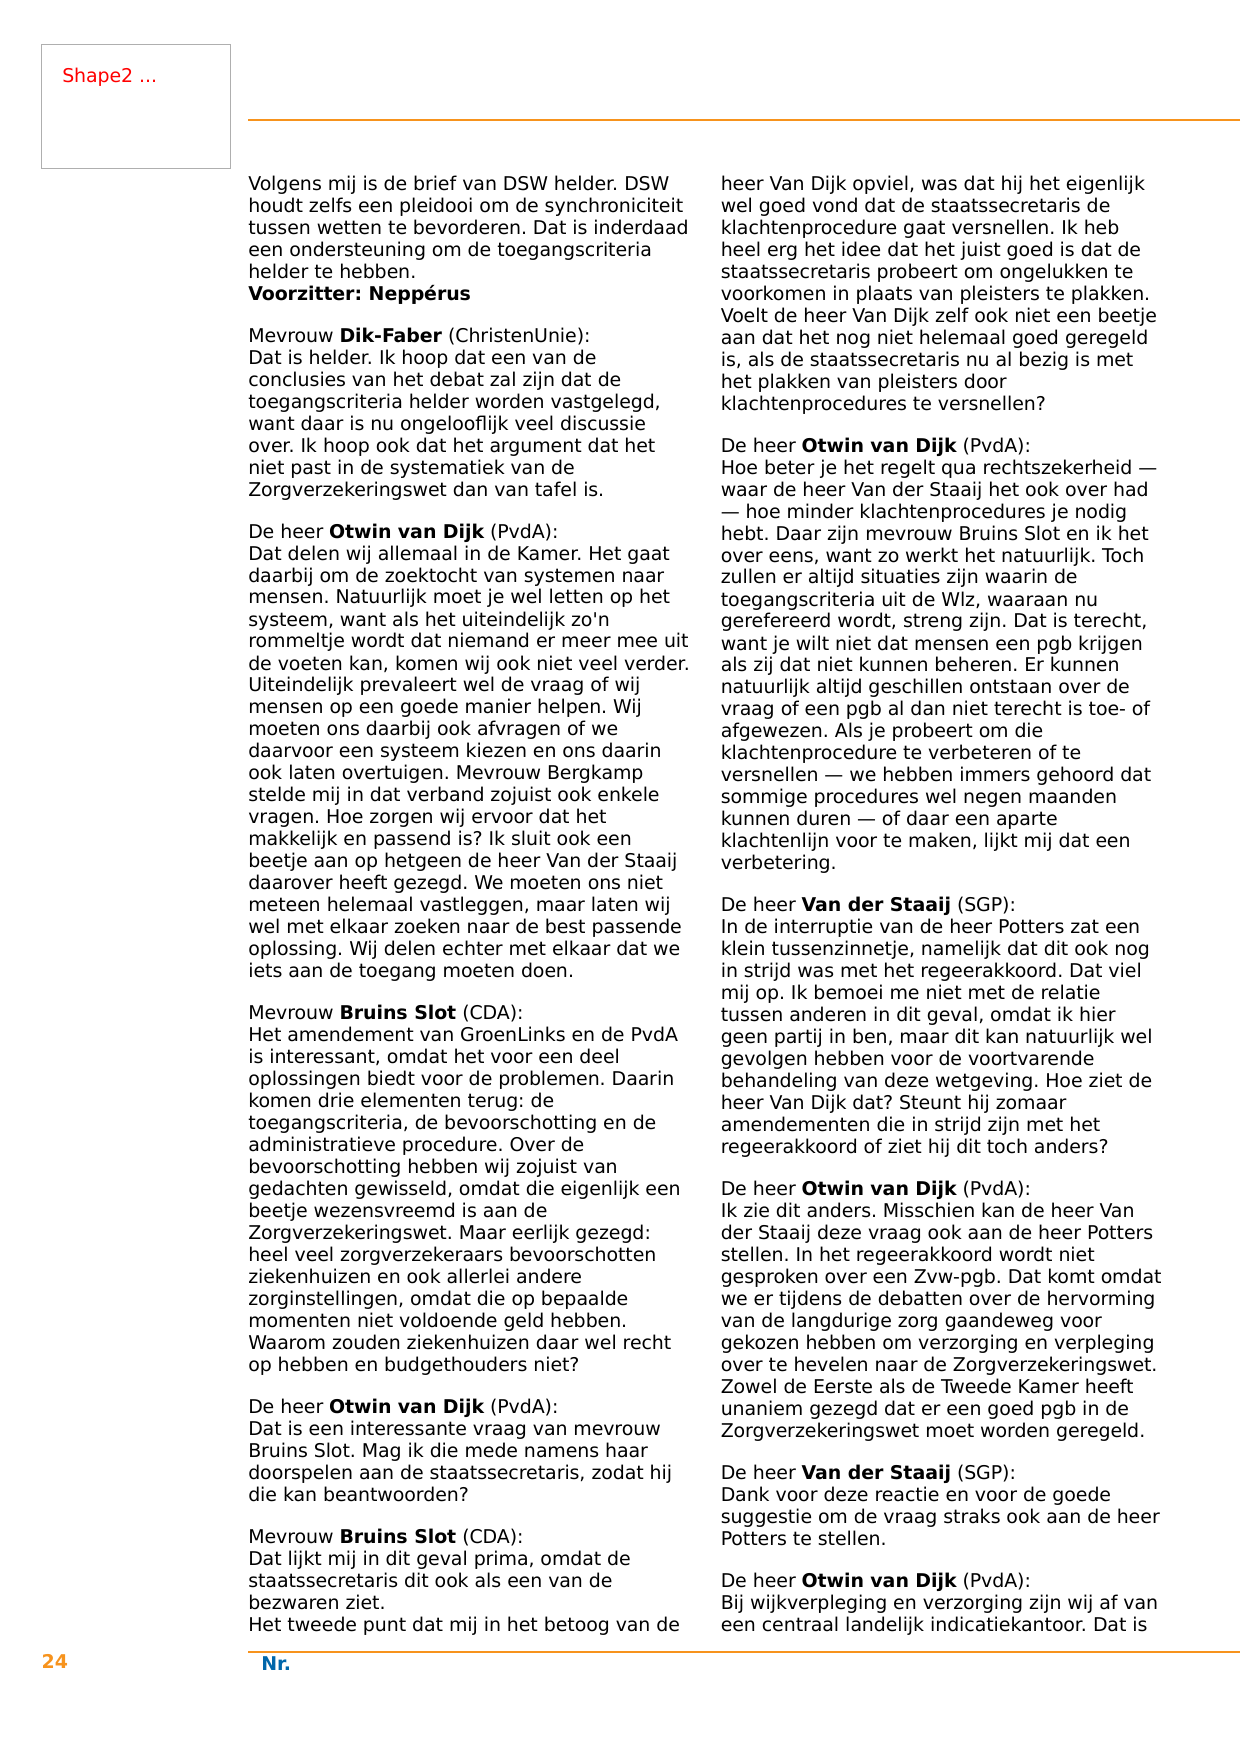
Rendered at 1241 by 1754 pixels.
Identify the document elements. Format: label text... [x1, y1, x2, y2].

text Mevrouw Dik-Faber (ChristenUnie): [248, 325, 691, 347]
text Het tweede punt dat mij in het betoog van de [248, 1613, 691, 1636]
text De heer Van der Staaij (SGP): [721, 894, 1163, 916]
text Voorzitter: Neppérus [248, 283, 691, 305]
text Bij wijkverpleging en verzorging zijn wij af van een centraal landelijk indicatiekantoor. Dat is [721, 1592, 1163, 1636]
text Mevrouw Bruins Slot (CDA): [248, 1526, 691, 1548]
text Dat delen wij allemaal in de Kamer. Het gaat daarbij om de zoektocht van systemen naar mensen. Natuurlijk moet je wel letten op het systeem, want als het uiteindelijk zo'n rommeltje wordt dat niemand er meer mee uit de voeten kan, komen wij ook niet veel verder. Uiteindelijk prevaleert wel de vraag of wij mensen op een goede manier helpen. Wij moeten ons daarbij ook afvragen of we daarvoor een systeem kiezen en ons daarin ook laten overtuigen. Mevrouw Bergkamp stelde mij in dat verband zojuist ook enkele vragen. Hoe zorgen wij ervoor dat het makkelijk en passend is? Ik sluit ook een beetje aan op hetgeen de heer Van der Staaij daarover heeft gezegd. We moeten ons niet meteen helemaal vastleggen, maar laten wij wel met elkaar zoeken naar de best passende oplossing. Wij delen echter met elkaar dat we iets aan de toegang moeten doen. [248, 542, 691, 982]
text Het amendement van GroenLinks en de PvdA is interessant, omdat het voor een deel oplossingen biedt voor de problemen. Daarin komen drie elementen terug: de toegangscriteria, de bevoorschotting en de administratieve procedure. Over de bevoorschotting hebben wij zojuist van gedachten gewisseld, omdat die eigenlijk een beetje wezensvreemd is aan de Zorgverzekeringswet. Maar eerlijk gezegd: heel veel zorgverzekeraars bevoorschotten ziekenhuizen en ook allerlei andere zorginstellingen, omdat die op bepaalde momenten niet voldoende geld hebben. Waarom zouden ziekenhuizen daar wel recht op hebben en budgethouders niet? [248, 1024, 691, 1376]
text De heer Otwin van Dijk (PvdA): [248, 1396, 691, 1418]
text Ik zie dit anders. Misschien kan de heer Van der Staaij deze vraag ook aan de heer Potters stellen. In het regeerakkoord wordt niet gesproken over een Zvw-pgb. Dat komt omdat we er tijdens de debatten over de hervorming van de langdurige zorg gaandeweg voor gekozen hebben om verzorging en verpleging over te hevelen naar de Zorgverzekeringswet. Zowel de Eerste als de Tweede Kamer heeft unaniem gezegd dat er een goed pgb in de Zorgverzekeringswet moet worden geregeld. [721, 1200, 1163, 1442]
text De heer Otwin van Dijk (PvdA): [721, 1569, 1163, 1592]
text De heer Otwin van Dijk (PvdA): [721, 1178, 1163, 1200]
text In de interruptie van de heer Potters zat een klein tussenzinnetje, namelijk dat dit ook nog in strijd was met het regeerakkoord. Dat viel mij op. Ik bemoei me niet met de relatie tussen anderen in dit geval, omdat ik hier geen partij in ben, maar dit kan natuurlijk wel gevolgen hebben voor de voortvarende behandeling van deze wetgeving. Hoe ziet de heer Van Dijk dat? Steunt hij zomaar amendementen die in strijd zijn met het regeerakkoord of ziet hij dit toch anders? [721, 916, 1163, 1158]
text Dat is helder. Ik hoop dat een van de conclusies van het debat zal zijn dat de toegangscriteria helder worden vastgelegd, want daar is nu ongelooflijk veel discussie over. Ik hoop ook dat het argument dat het niet past in de systematiek van de Zorgverzekeringswet dan van tafel is. [248, 347, 691, 501]
text Dank voor deze reactie en voor de goede suggestie om de vraag straks ook aan de heer Potters te stellen. [721, 1484, 1163, 1549]
text De heer Otwin van Dijk (PvdA): [721, 434, 1163, 457]
text heer Van Dijk opviel, was dat hij het eigenlijk wel goed vond dat de staatssecretaris de klachtenprocedure gaat versnellen. Ik heb heel erg het idee dat het juist goed is dat de staatssecretaris probeert om ongelukken te voorkomen in plaats van pleisters te plakken. Voelt de heer Van Dijk zelf ook niet een beetje aan dat het nog niet helemaal goed geregeld is, als de staatssecretaris nu al bezig is met het plakken van pleisters door klachtenprocedures te versnellen? [721, 173, 1163, 414]
text De heer Otwin van Dijk (PvdA): [248, 521, 691, 542]
text Dat is een interessante vraag van mevrouw Bruins Slot. Mag ik die mede namens haar doorspelen aan de staatssecretaris, zodat hij die kan beantwoorden? [248, 1418, 691, 1506]
text Dat lijkt mij in dit geval prima, omdat de staatssecretaris dit ook als een van de bezwaren ziet. [248, 1548, 691, 1613]
text Mevrouw Bruins Slot (CDA): [248, 1002, 691, 1024]
text Volgens mij is de brief van DSW helder. DSW houdt zelfs een pleidooi om de synchroniciteit tussen wetten te bevorderen. Dat is inderdaad een ondersteuning om de toegangscriteria helder te hebben. [248, 173, 691, 283]
text De heer Van der Staaij (SGP): [721, 1462, 1163, 1484]
text Hoe beter je het regelt qua rechtszekerheid — waar de heer Van der Staaij het ook over had — hoe minder klachtenprocedures je nodig hebt. Daar zijn mevrouw Bruins Slot en ik het over eens, want zo werkt het natuurlijk. Toch zullen er altijd situaties zijn waarin de toegangscriteria uit de Wlz, waaraan nu gerefereerd wordt, streng zijn. Dat is terecht, want je wilt niet dat mensen een pgb krijgen als zij dat niet kunnen beheren. Er kunnen natuurlijk altijd geschillen ontstaan over de vraag of een pgb al dan niet terecht is toe- of afgewezen. Als je probeert om die klachtenprocedure te verbeteren of te versnellen — we hebben immers gehoord dat sommige procedures wel negen maanden kunnen duren — of daar een aparte klachtenlijn voor te maken, lijkt mij dat een verbetering. [721, 457, 1163, 874]
